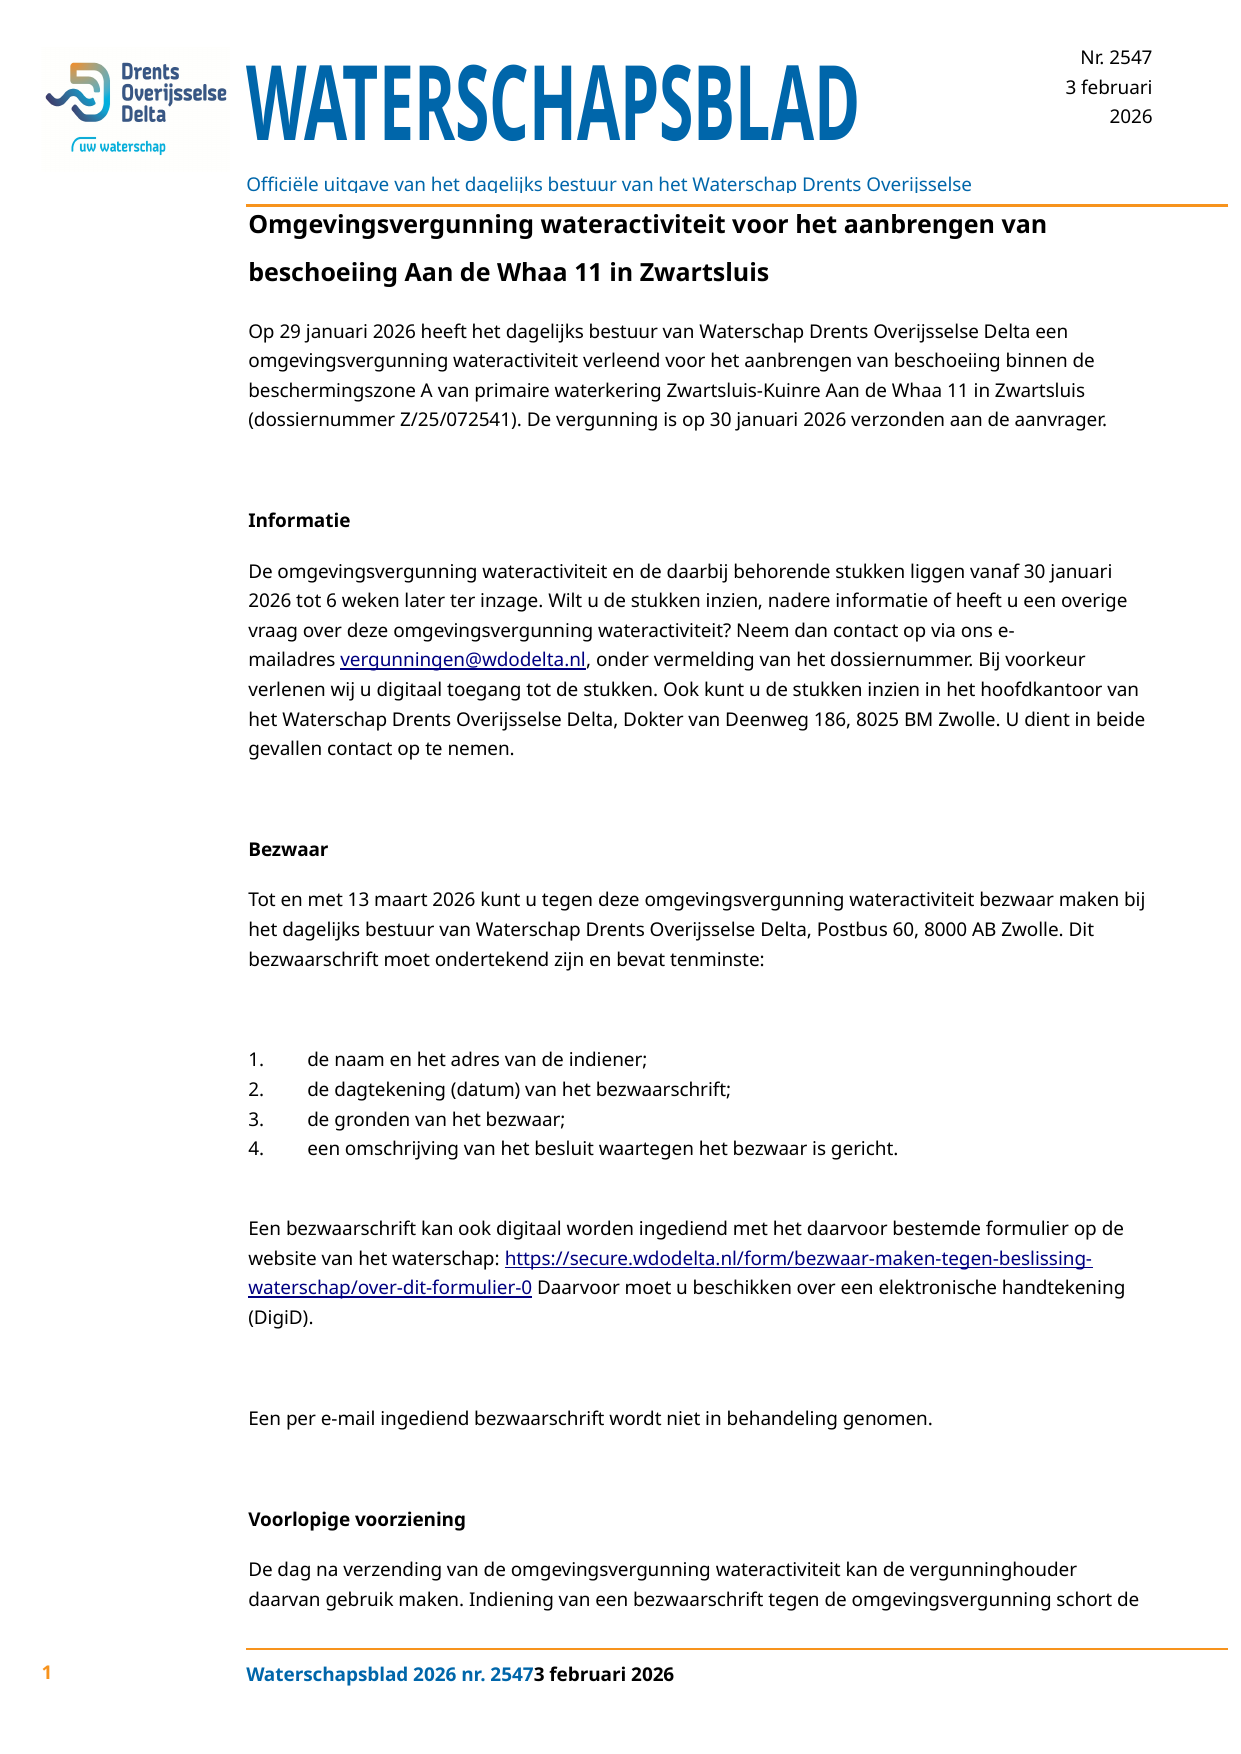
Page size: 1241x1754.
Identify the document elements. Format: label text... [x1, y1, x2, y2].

text Tot en met 13 maart 2026 kunt u tegen deze omgevingsvergunning wateractiviteit bezwaar maken bij het dagelijks bestuur van Waterschap Drents Overijsselse Delta, Postbus 60, 8000 AB Zwolle. Dit bezwaarschrift moet ondertekend zijn en bevat tenminste: [248, 887, 1152, 972]
text Omgevingsvergunning wateractiviteit voor het aanbrengen van beschoeiing Aan de Whaa 11 in Zwartsluis [248, 207, 1152, 288]
text Informatie [248, 507, 1152, 533]
list de naam en het adres van de indiener; [248, 1047, 1152, 1072]
text De omgevingsvergunning wateractiviteit en de daarbij behorende stukken liggen vanaf 30 januari 2026 tot 6 weken later ter inzage. Wilt u de stukken inzien, nadere informatie of heeft u een overige vraag over deze omgevingsvergunning wateractiviteit? Neem dan contact op via ons e-mailadres vergunningen@wdodelta.nl, onder vermelding van het dossiernummer. Bij voorkeur verlenen wij u digitaal toegang tot de stukken. Ook kunt u de stukken inzien in het hoofdkantoor van het Waterschap Drents Overijsselse Delta, Dokter van Deenweg 186, 8025 BM Zwolle. U dient in beide gevallen contact op te nemen. [248, 558, 1152, 761]
list de gronden van het bezwaar; [248, 1106, 1152, 1132]
picture [41, 47, 231, 172]
text Een bezwaarschrift kan ook digitaal worden ingediend met het daarvoor bestemde formulier op de website van het waterschap: https://secure.wdodelta.nl/form/bezwaar-maken-tegen-beslissing-waterschap/over-dit-formulier-0 Daarvoor moet u beschikken over een elektronische handtekening (DigiD). [248, 1215, 1152, 1330]
text Bezwaar [248, 836, 1152, 862]
list een omschrijving van het besluit waartegen het bezwaar is gericht. [248, 1135, 1152, 1161]
text Een per e-mail ingediend bezwaarschrift wordt niet in behandeling genomen. [248, 1405, 1152, 1431]
text Voorlopige voorziening [248, 1506, 1152, 1532]
list de dagtekening (datum) van het bezwaarschrift; [248, 1076, 1152, 1102]
text De dag na verzending van de omgevingsvergunning wateractiviteit kan de vergunninghouder daarvan gebruik maken. Indiening van een bezwaarschrift tegen de omgevingsvergunning schort de [248, 1556, 1152, 1612]
text Op 29 januari 2026 heeft het dagelijks bestuur van Waterschap Drents Overijsselse Delta een omgevingsvergunning wateractiviteit verleend voor het aanbrengen van beschoeiing binnen de beschermingszone A van primaire waterkering Zwartsluis-Kuinre Aan de Whaa 11 in Zwartsluis (dossiernummer Z/25/072541). De vergunning is op 30 januari 2026 verzonden aan de aanvrager. [248, 318, 1152, 432]
